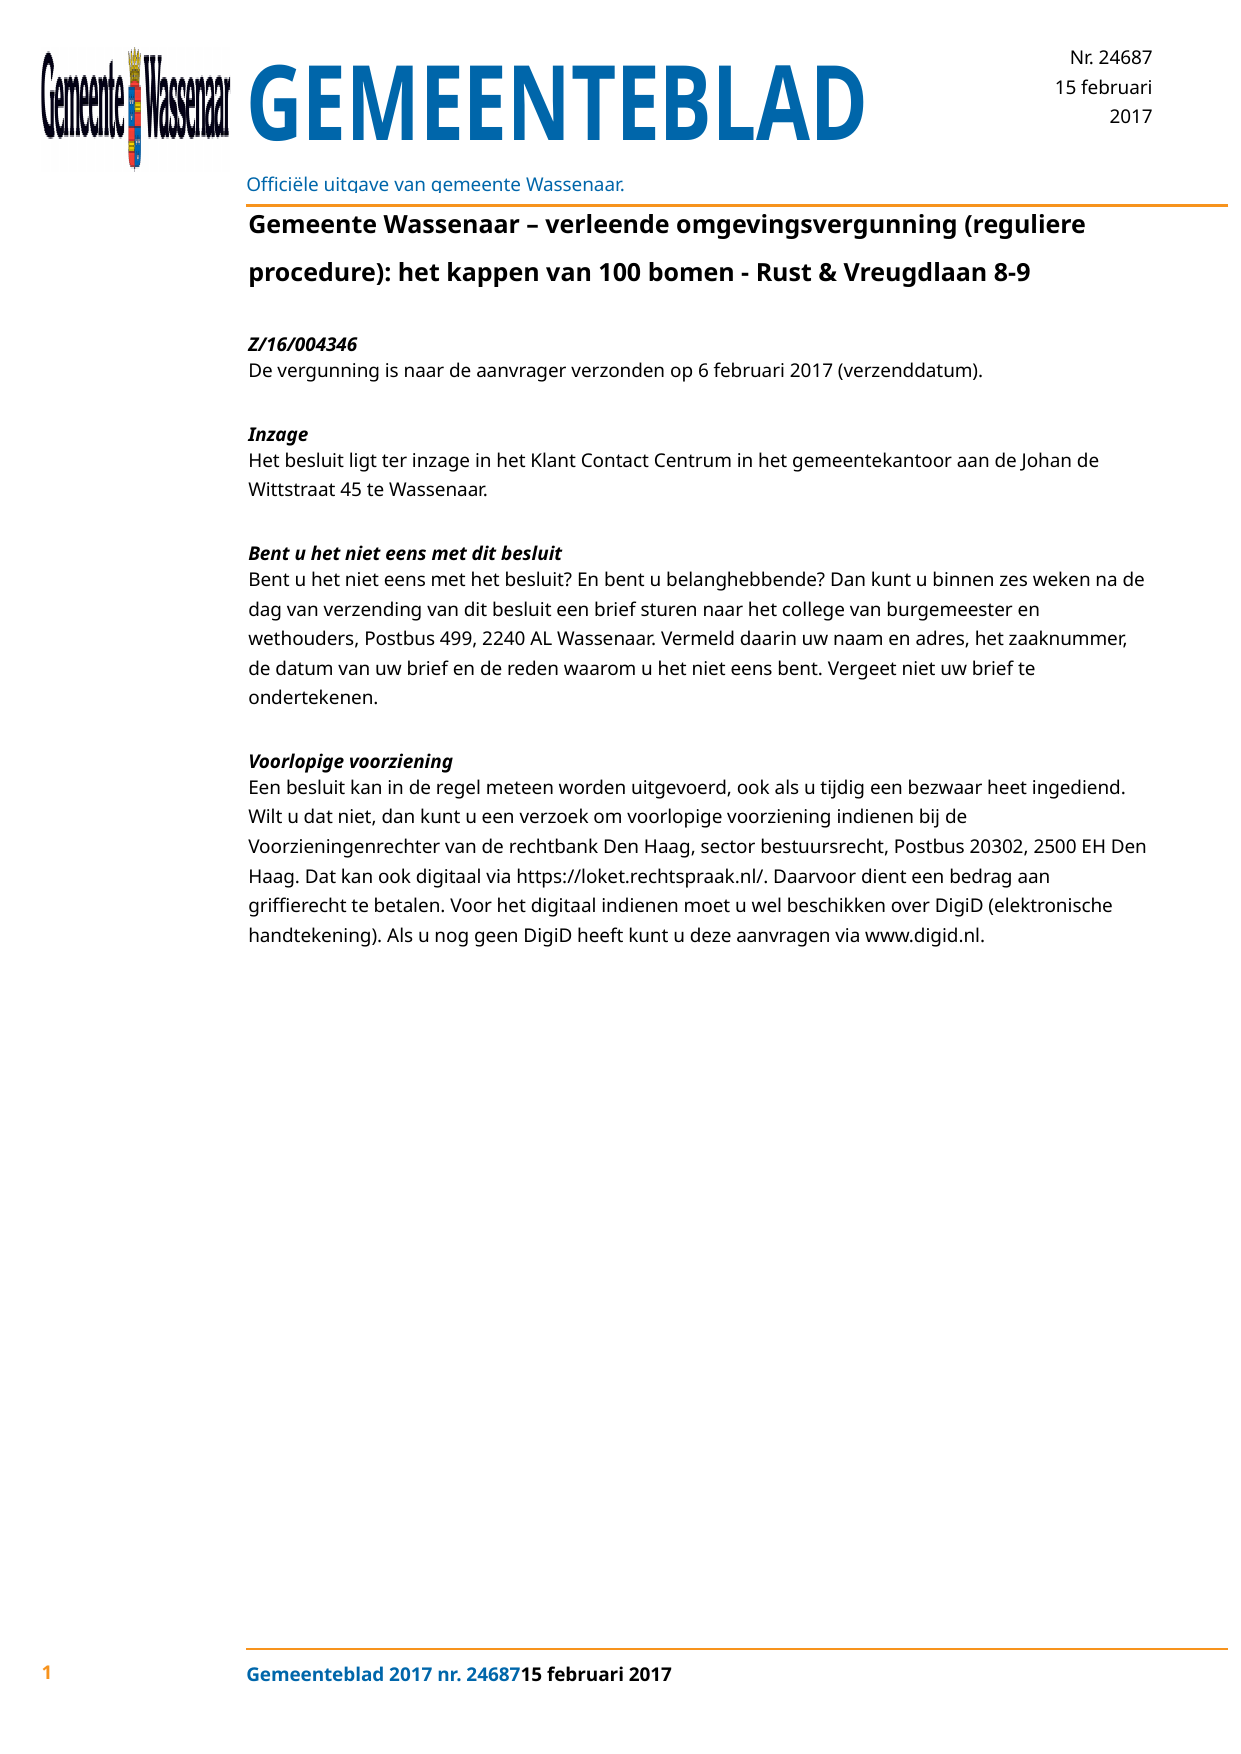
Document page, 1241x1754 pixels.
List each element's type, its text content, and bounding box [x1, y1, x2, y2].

text Inzage [248, 421, 1152, 447]
text Gemeente Wassenaar – verleende omgevingsvergunning (reguliere procedure): het kappen van 100 bomen - Rust & Vreugdlaan 8-9 [248, 207, 1152, 288]
text Bent u het niet eens met het besluit? En bent u belanghebbende? Dan kunt u binnen zes weken na de dag van verzending van dit besluit een brief sturen naar het college van burgemeester en wethouders, Postbus 499, 2240 AL Wassenaar. Vermeld daarin uw naam en adres, het zaaknummer, de datum van uw brief en de reden waarom u het niet eens bent. Vergeet niet uw brief te ondertekenen. [248, 566, 1152, 710]
picture [41, 47, 231, 172]
text Een besluit kan in de regel meteen worden uitgevoerd, ook als u tijdig een bezwaar heet ingediend. Wilt u dat niet, dan kunt u een verzoek om voorlopige voorziening indienen bij de Voorzieningenrechter van de rechtbank Den Haag, sector bestuursrecht, Postbus 20302, 2500 EH Den Haag. Dat kan ook digitaal via https://loket.rechtspraak.nl/. Daarvoor dient een bedrag aan griffierecht te betalen. Voor het digitaal indienen moet u wel beschikken over DigiD (elektronische handtekening). Als u nog geen DigiD heeft kunt u deze aanvragen via www.digid.nl. [248, 774, 1152, 948]
text De vergunning is naar de aanvrager verzonden op 6 februari 2017 (verzenddatum). [248, 357, 1152, 383]
text Bent u het niet eens met dit besluit [248, 540, 1152, 566]
text Het besluit ligt ter inzage in het Klant Contact Centrum in het gemeentekantoor aan de Johan de Wittstraat 45 te Wassenaar. [248, 447, 1152, 502]
text Voorlopige voorziening [248, 748, 1152, 774]
text Z/16/004346 [248, 331, 1152, 357]
